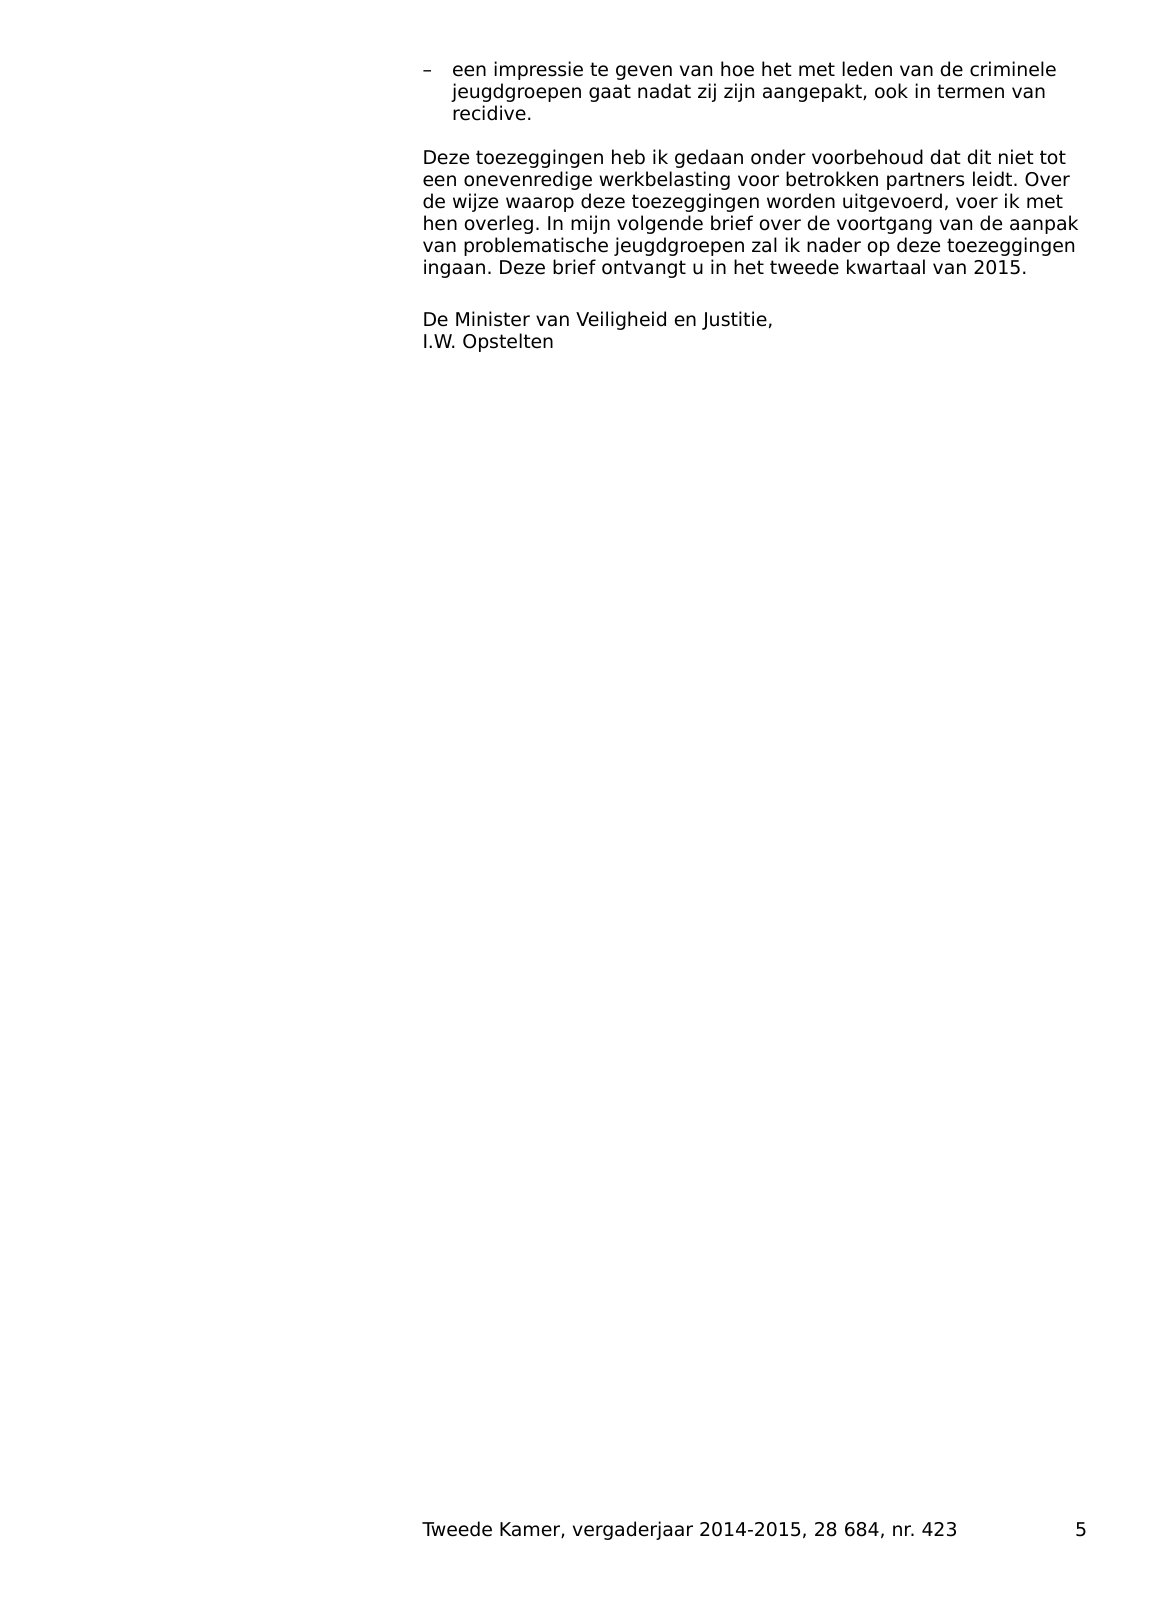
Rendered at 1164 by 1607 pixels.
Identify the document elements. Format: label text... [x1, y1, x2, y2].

text De Minister van Veiligheid en Justitie, I.W. Opstelten [422, 309, 1087, 353]
text Deze toezeggingen heb ik gedaan onder voorbehoud dat dit niet tot een onevenredige werkbelasting voor betrokken partners leidt. Over de wijze waarop deze toezeggingen worden uitgevoerd, voer ik met hen overleg. In mijn volgende brief over de voortgang van de aanpak van problematische jeugdgroepen zal ik nader op deze toezeggingen ingaan. Deze brief ontvangt u in het tweede kwartaal van 2015. [422, 147, 1087, 279]
text – een impressie te geven van hoe het met leden van de criminele jeugdgroepen gaat nadat zij zijn aangepakt, ook in termen van recidive. [422, 59, 1087, 125]
